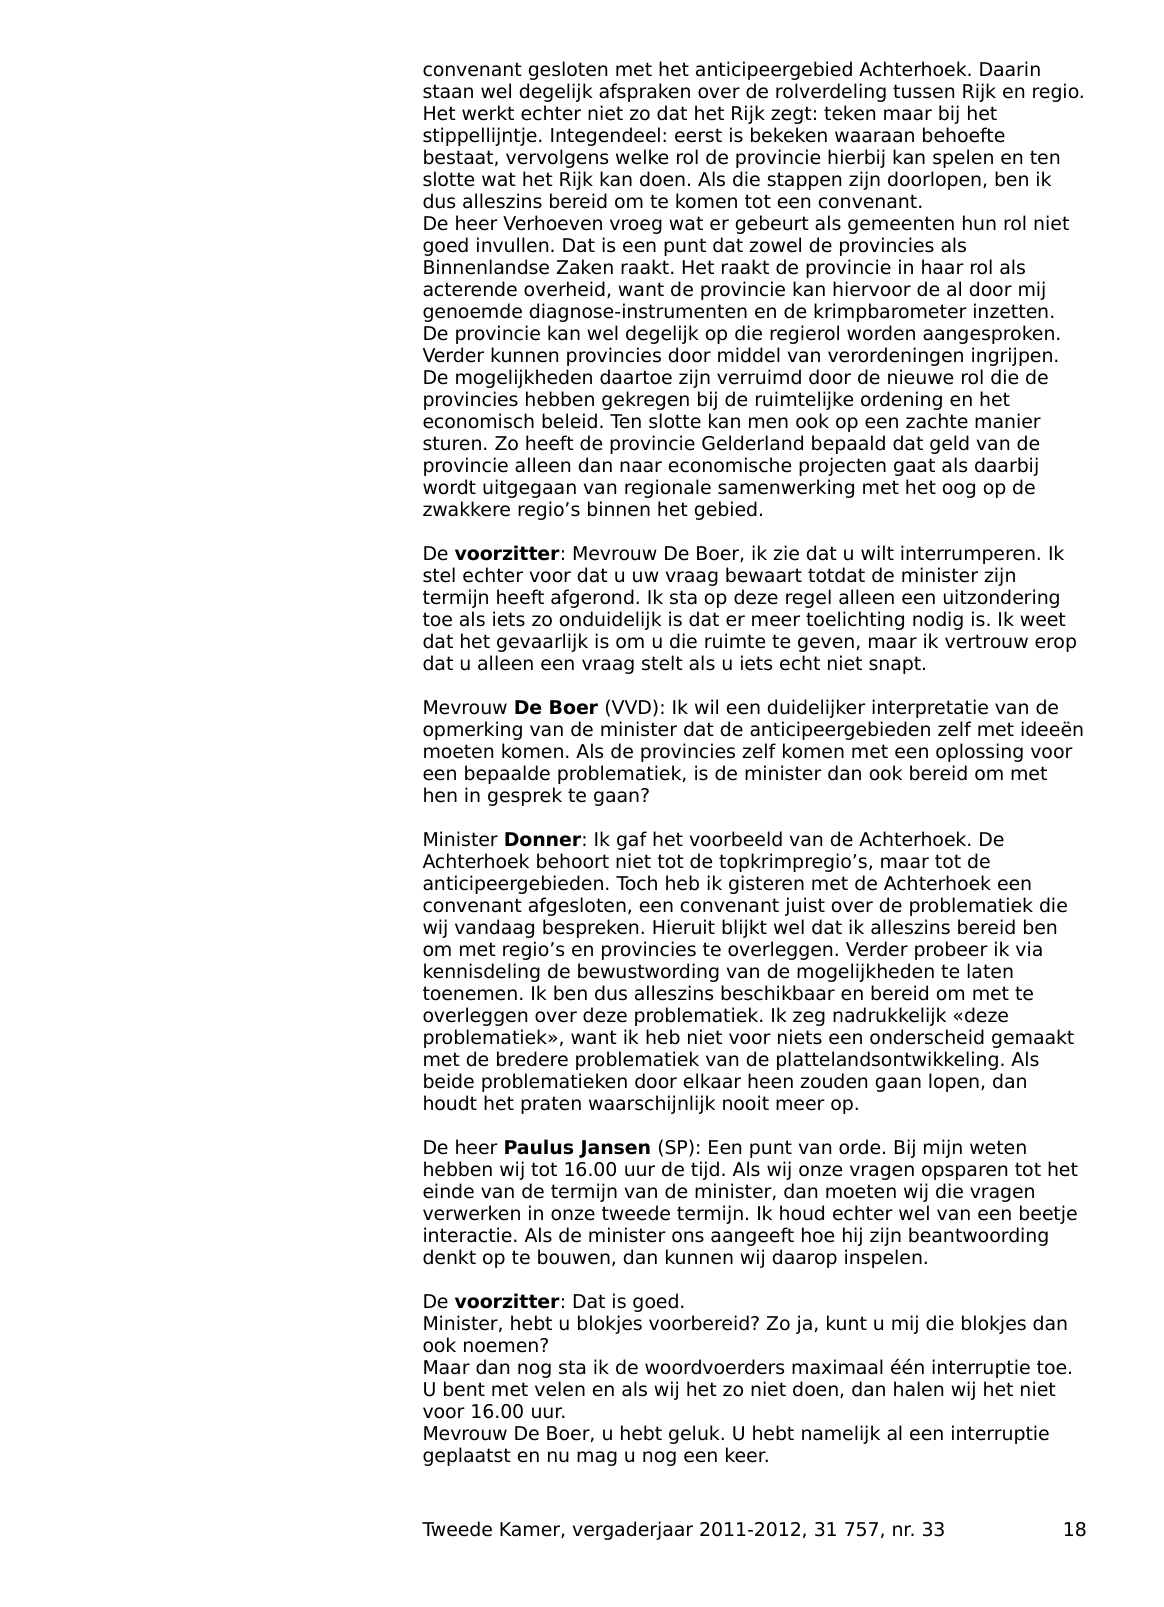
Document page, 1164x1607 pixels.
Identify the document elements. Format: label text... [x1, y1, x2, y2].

text Maar dan nog sta ik de woordvoerders maximaal één interruptie toe. U bent met velen en als wij het zo niet doen, dan halen wij het niet voor 16.00 uur. [422, 1357, 1087, 1423]
text Minister Donner: Ik gaf het voorbeeld van de Achterhoek. De Achterhoek behoort niet tot de topkrimpregio’s, maar tot de anticipeergebieden. Toch heb ik gisteren met de Achterhoek een convenant afgesloten, een convenant juist over de problematiek die wij vandaag bespreken. Hieruit blijkt wel dat ik alleszins bereid ben om met regio’s en provincies te overleggen. Verder probeer ik via kennisdeling de bewustwording van de mogelijkheden te laten toenemen. Ik ben dus alleszins beschikbaar en bereid om met te overleggen over deze problematiek. Ik zeg nadrukkelijk «deze problematiek», want ik heb niet voor niets een onderscheid gemaakt met de bredere problematiek van de plattelandsontwikkeling. Als beide problematieken door elkaar heen zouden gaan lopen, dan houdt het praten waarschijnlijk nooit meer op. [422, 829, 1087, 1115]
text Mevrouw De Boer (VVD): Ik wil een duidelijker interpretatie van de opmerking van de minister dat de anticipeergebieden zelf met ideeën moeten komen. Als de provincies zelf komen met een oplossing voor een bepaalde problematiek, is de minister dan ook bereid om met hen in gesprek te gaan? [422, 697, 1087, 807]
text Mevrouw De Boer, u hebt geluk. U hebt namelijk al een interruptie geplaatst en nu mag u nog een keer. [422, 1423, 1087, 1467]
text De heer Verhoeven vroeg wat er gebeurt als gemeenten hun rol niet goed invullen. Dat is een punt dat zowel de provincies als Binnenlandse Zaken raakt. Het raakt de provincie in haar rol als acterende overheid, want de provincie kan hiervoor de al door mij genoemde diagnose-instrumenten en de krimpbarometer inzetten. De provincie kan wel degelijk op die regierol worden aangesproken. Verder kunnen provincies door middel van verordeningen ingrijpen. De mogelijkheden daartoe zijn verruimd door de nieuwe rol die de provincies hebben gekregen bij de ruimtelijke ordening en het economisch beleid. Ten slotte kan men ook op een zachte manier sturen. Zo heeft de provincie Gelderland bepaald dat geld van de provincie alleen dan naar economische projecten gaat als daarbij wordt uitgegaan van regionale samenwerking met het oog op de zwakkere regio’s binnen het gebied. [422, 213, 1087, 521]
text De voorzitter: Mevrouw De Boer, ik zie dat u wilt interrumperen. Ik stel echter voor dat u uw vraag bewaart totdat de minister zijn termijn heeft afgerond. Ik sta op deze regel alleen een uitzondering toe als iets zo onduidelijk is dat er meer toelichting nodig is. Ik weet dat het gevaarlijk is om u die ruimte te geven, maar ik vertrouw erop dat u alleen een vraag stelt als u iets echt niet snapt. [422, 543, 1087, 675]
text Minister, hebt u blokjes voorbereid? Zo ja, kunt u mij die blokjes dan ook noemen? [422, 1313, 1087, 1357]
text De heer Paulus Jansen (SP): Een punt van orde. Bij mijn weten hebben wij tot 16.00 uur de tijd. Als wij onze vragen opsparen tot het einde van de termijn van de minister, dan moeten wij die vragen verwerken in onze tweede termijn. Ik houd echter wel van een beetje interactie. Als de minister ons aangeeft hoe hij zijn beantwoording denkt op te bouwen, dan kunnen wij daarop inspelen. [422, 1137, 1087, 1269]
text convenant gesloten met het anticipeergebied Achterhoek. Daarin staan wel degelijk afspraken over de rolverdeling tussen Rijk en regio. Het werkt echter niet zo dat het Rijk zegt: teken maar bij het stippellijntje. Integendeel: eerst is bekeken waaraan behoefte bestaat, vervolgens welke rol de provincie hierbij kan spelen en ten slotte wat het Rijk kan doen. Als die stappen zijn doorlopen, ben ik dus alleszins bereid om te komen tot een convenant. [422, 59, 1087, 213]
text De voorzitter: Dat is goed. [422, 1291, 1087, 1313]
